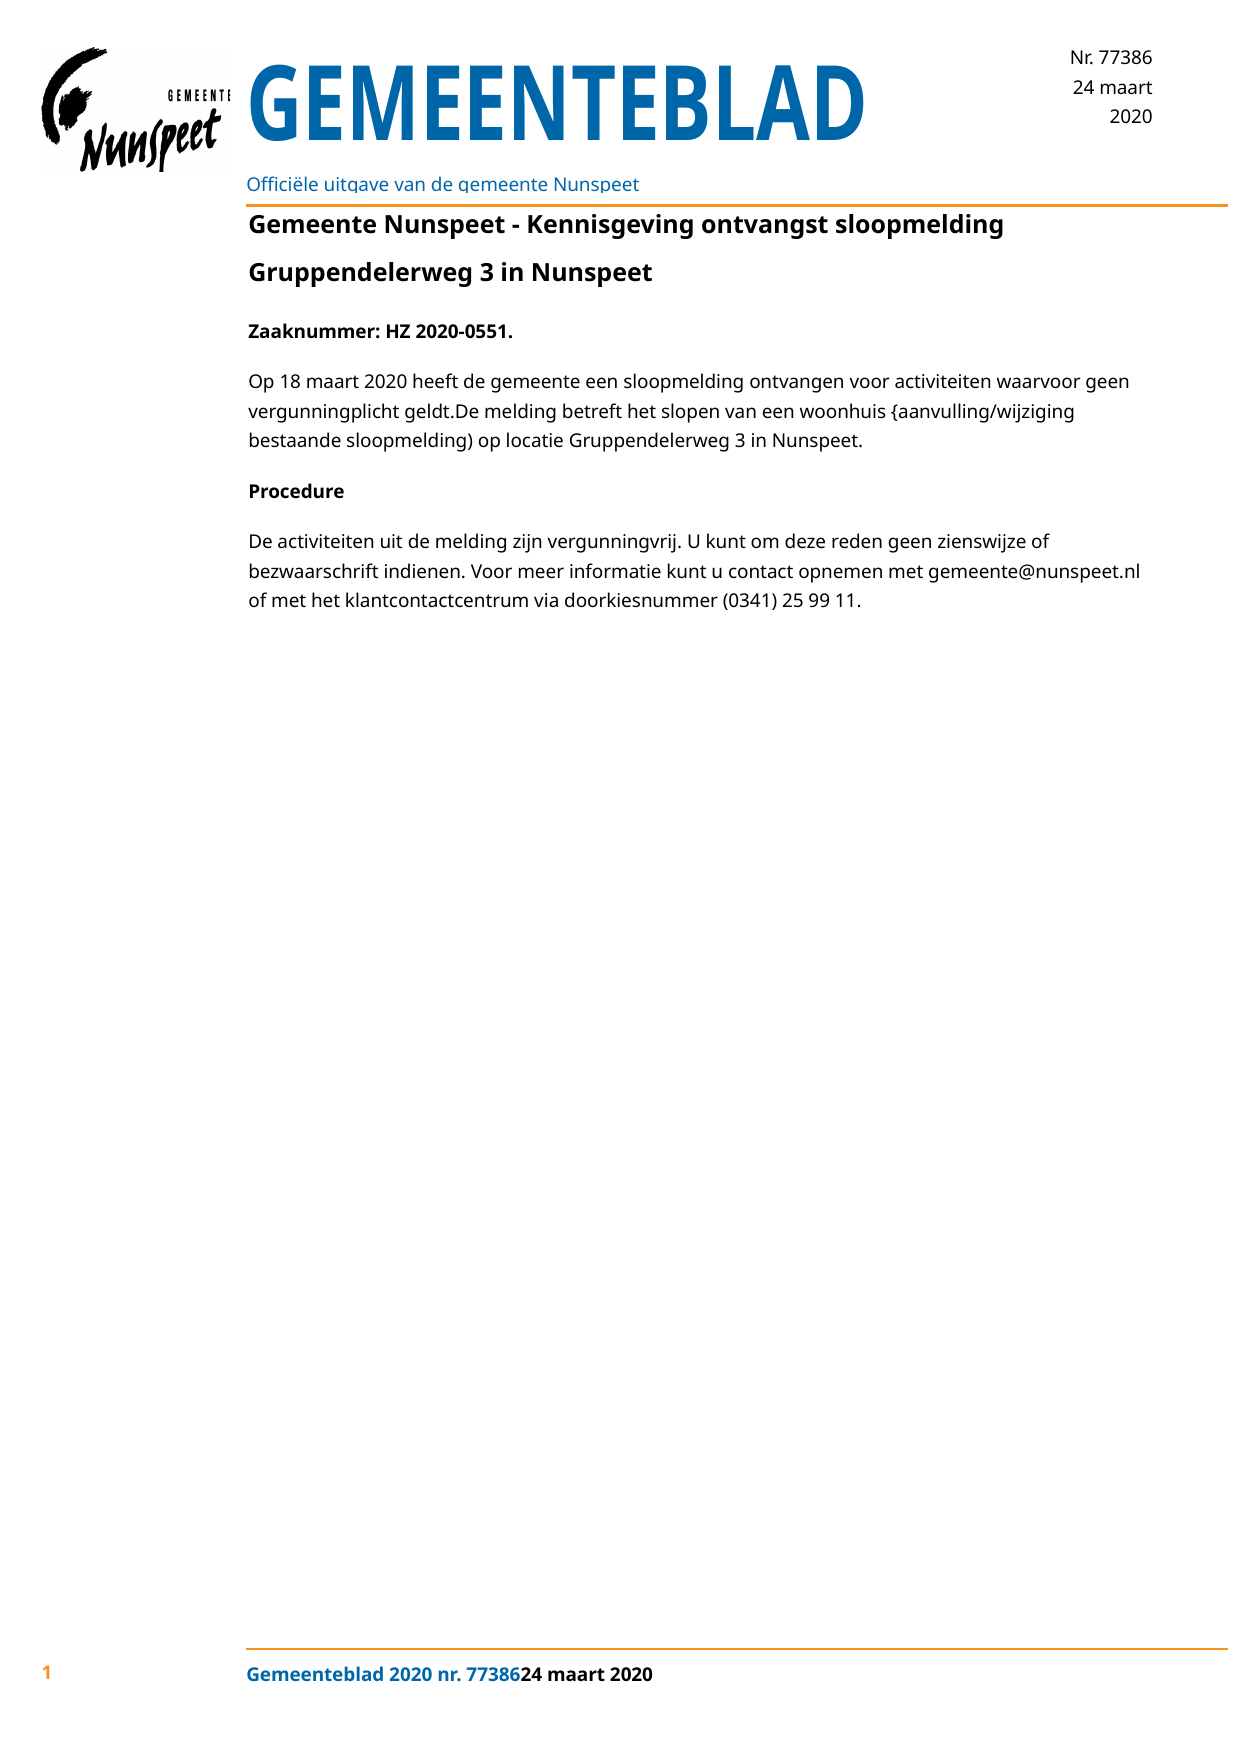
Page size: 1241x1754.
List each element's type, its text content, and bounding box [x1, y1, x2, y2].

text Zaaknummer: HZ 2020-0551. [248, 318, 1152, 344]
text Op 18 maart 2020 heeft de gemeente een sloopmelding ontvangen voor activiteiten waarvoor geen vergunningplicht geldt.De melding betreft het slopen van een woonhuis {aanvulling/wijziging bestaande sloopmelding) op locatie Gruppendelerweg 3 in Nunspeet. [248, 368, 1152, 453]
text Gemeente Nunspeet - Kennisgeving ontvangst sloopmelding Gruppendelerweg 3 in Nunspeet [248, 207, 1152, 288]
text De activiteiten uit de melding zijn vergunningvrij. U kunt om deze reden geen zienswijze of bezwaarschrift indienen. Voor meer informatie kunt u contact opnemen met gemeente@nunspeet.nl of met het klantcontactcentrum via doorkiesnummer (0341) 25 99 11. [248, 528, 1152, 613]
picture [41, 47, 231, 172]
text Procedure [248, 478, 1152, 504]
